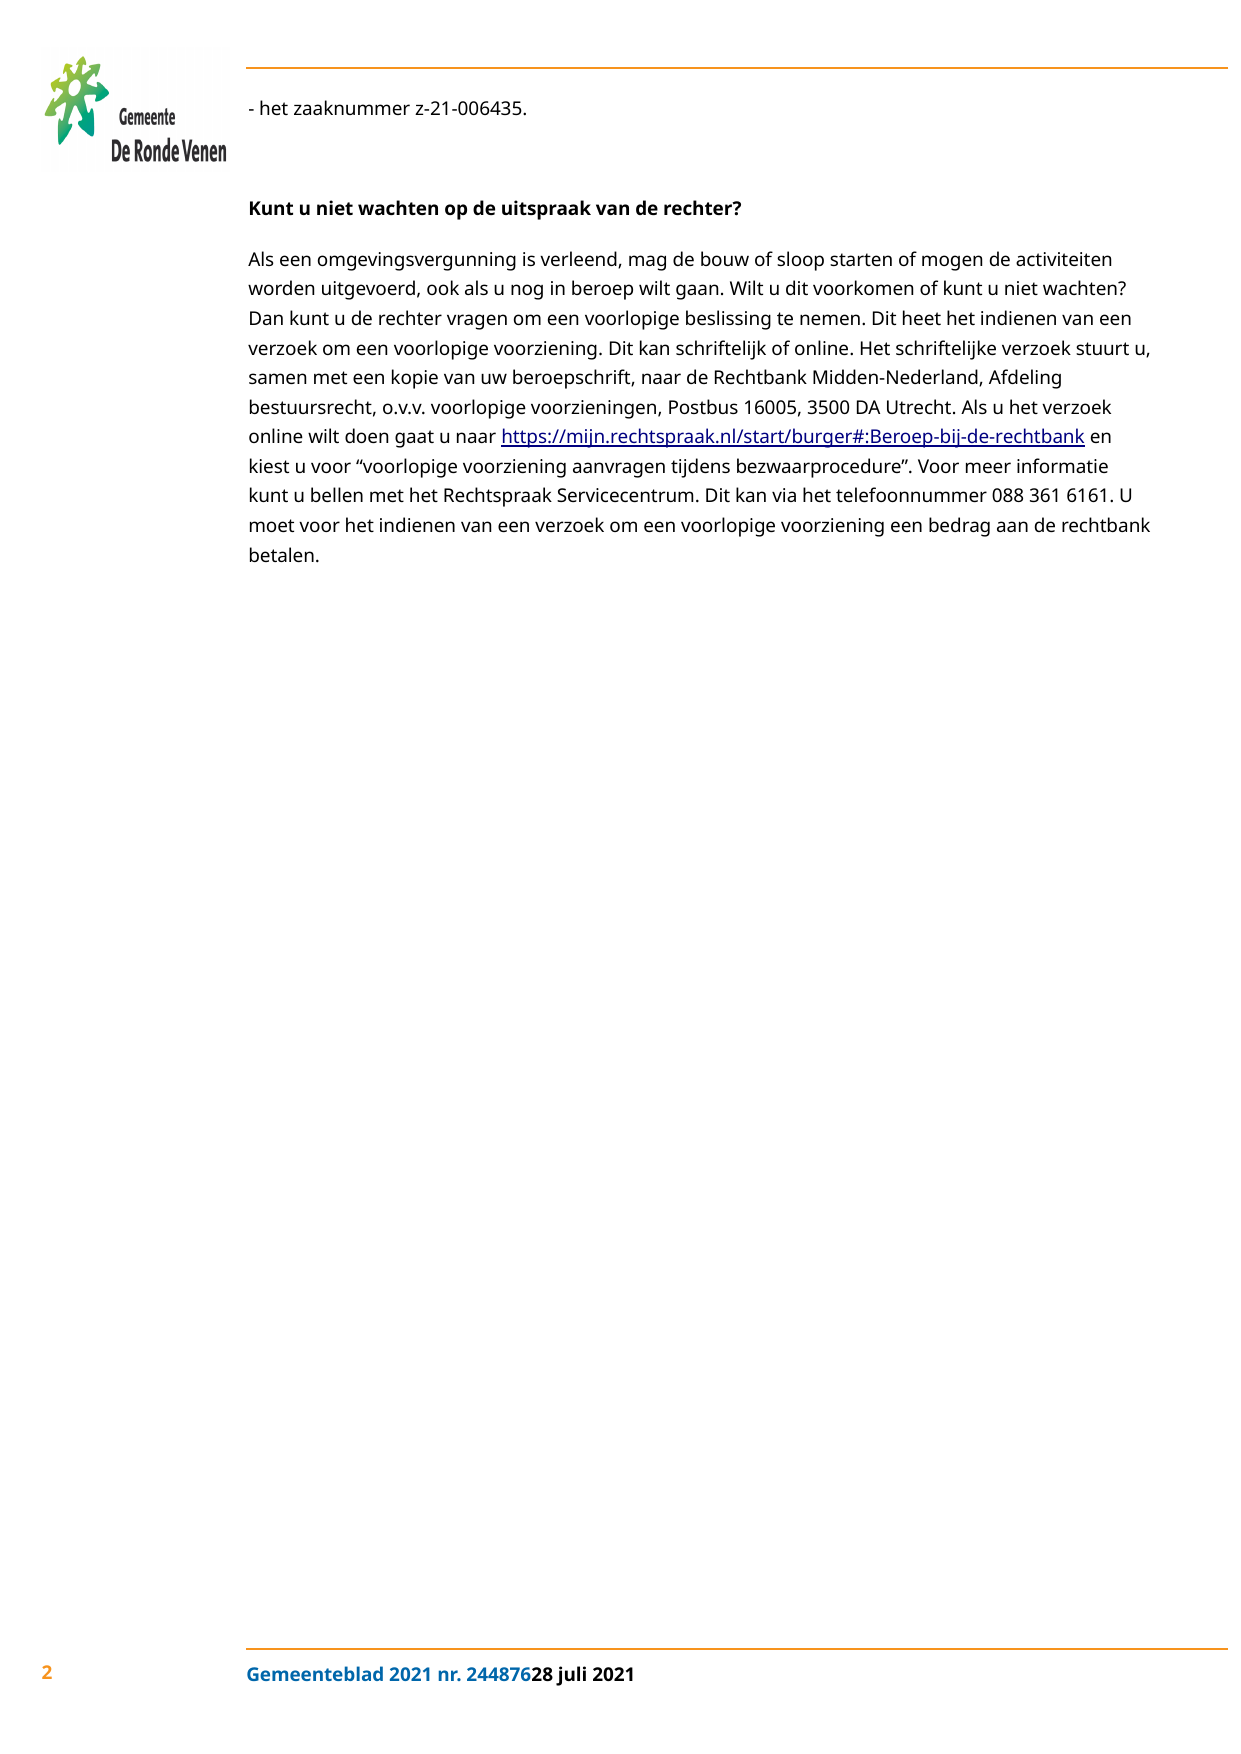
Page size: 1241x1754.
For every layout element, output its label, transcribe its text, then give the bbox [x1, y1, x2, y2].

picture [41, 47, 231, 172]
text Kunt u niet wachten op de uitspraak van de rechter? [248, 196, 1152, 221]
text - het zaaknummer z-21-006435. [248, 95, 1152, 121]
text Als een omgevingsvergunning is verleend, mag de bouw of sloop starten of mogen de activiteiten worden uitgevoerd, ook als u nog in beroep wilt gaan. Wilt u dit voorkomen of kunt u niet wachten? Dan kunt u de rechter vragen om een voorlopige beslissing te nemen. Dit heet het indienen van een verzoek om een voorlopige voorziening. Dit kan schriftelijk of online. Het schriftelijke verzoek stuurt u, samen met een kopie van uw beroepschrift, naar de Rechtbank Midden-Nederland, Afdeling bestuursrecht, o.v.v. voorlopige voorzieningen, Postbus 16005, 3500 DA Utrecht. Als u het verzoek online wilt doen gaat u naar https://mijn.rechtspraak.nl/start/burger#:Beroep-bij-de-rechtbank en kiest u voor “voorlopige voorziening aanvragen tijdens bezwaarprocedure”. Voor meer informatie kunt u bellen met het Rechtspraak Servicecentrum. Dit kan via het telefoonnummer 088 361 6161. U moet voor het indienen van een verzoek om een voorlopige voorziening een bedrag aan de rechtbank betalen. [248, 246, 1152, 568]
